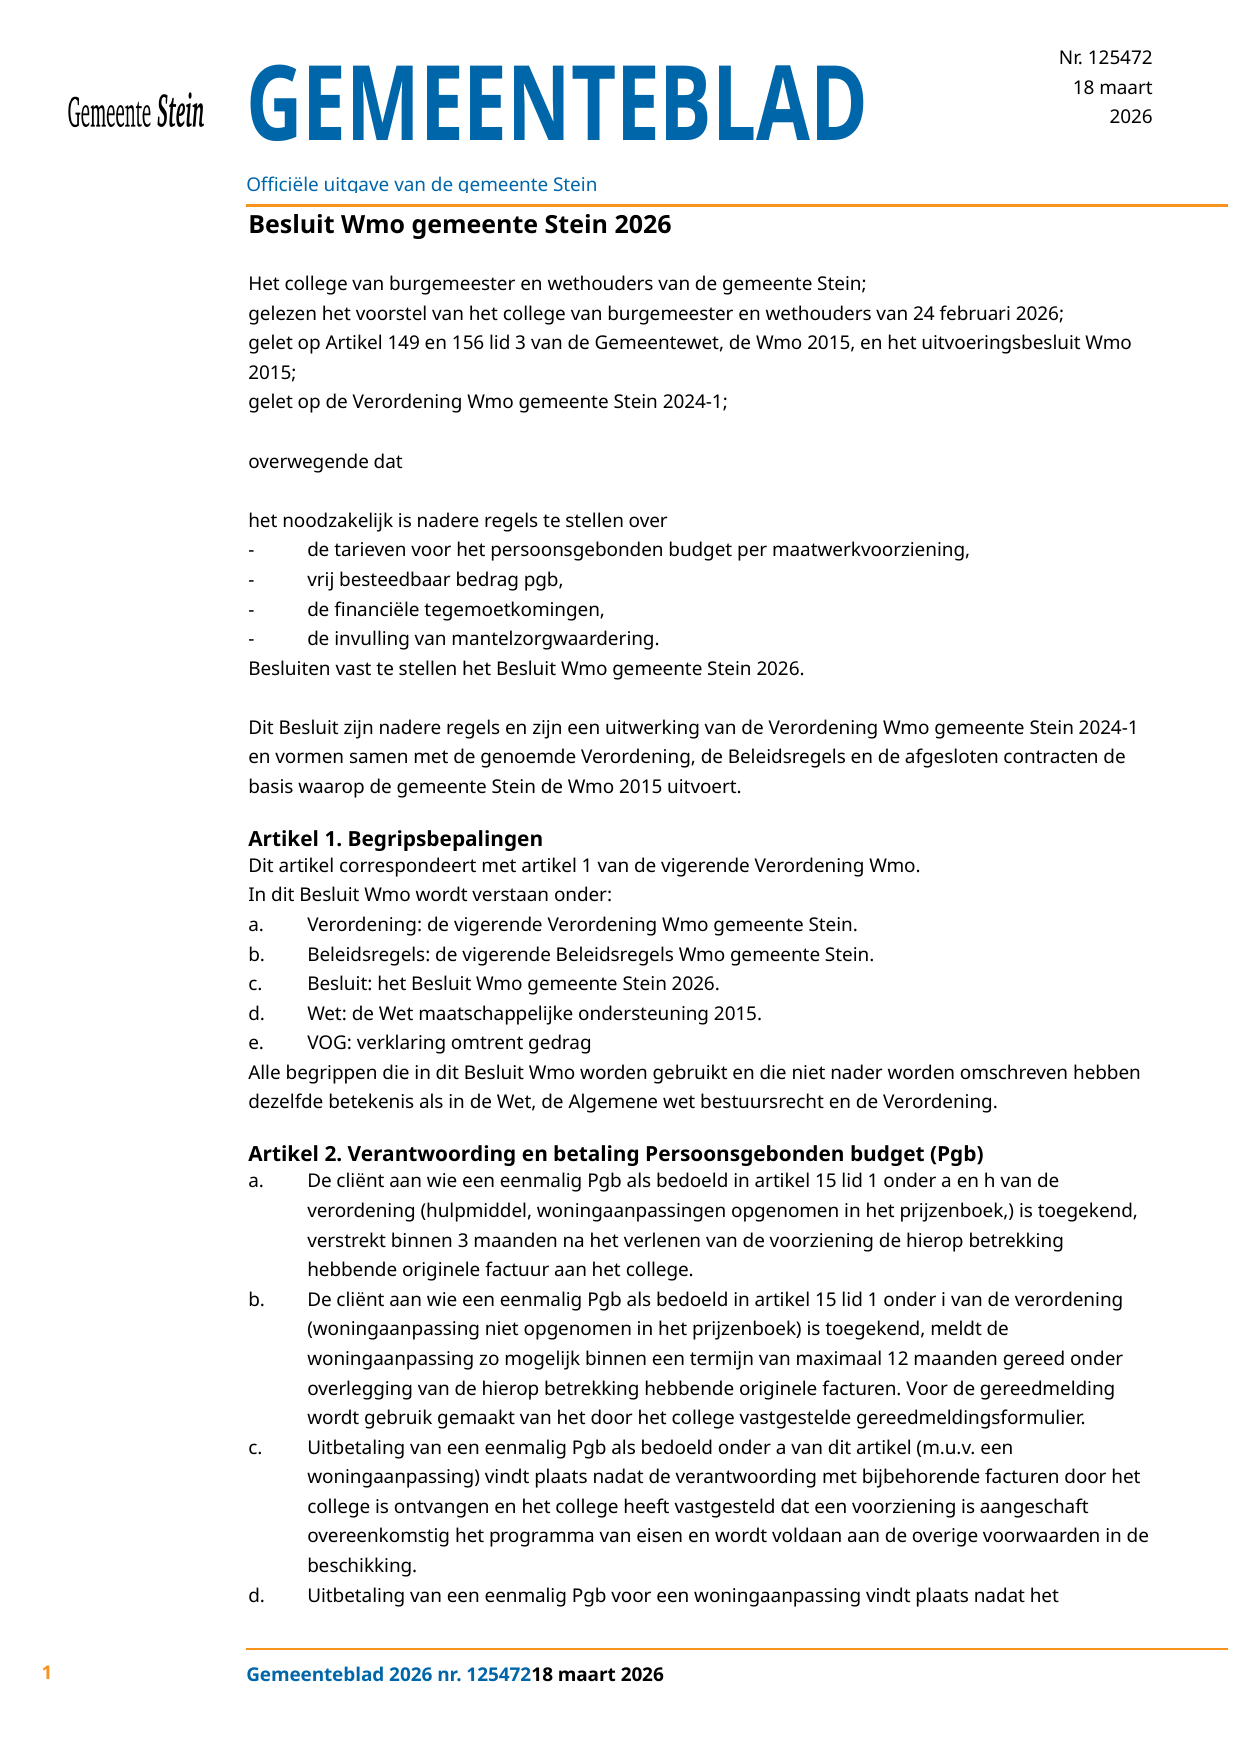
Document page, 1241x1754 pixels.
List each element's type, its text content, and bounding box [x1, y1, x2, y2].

text Dit artikel correspondeert met artikel 1 van de vigerende Verordening Wmo. [248, 852, 1152, 878]
list de invulling van mantelzorgwaardering. [248, 625, 1152, 651]
list de financiële tegemoetkomingen, [248, 596, 1152, 621]
text Besluit Wmo gemeente Stein 2026 [248, 207, 1152, 241]
picture [41, 47, 231, 172]
list VOG: verklaring omtrent gedrag [248, 1029, 1152, 1055]
list Verordening: de vigerende Verordening Wmo gemeente Stein. [248, 911, 1152, 937]
list Uitbetaling van een eenmalig Pgb als bedoeld onder a van dit artikel (m.u.v. een woningaanpassing) vindt plaats nadat de verantwoording met bijbehorende facturen door het college is ontvangen en het college heeft vastgesteld dat een voorziening is aangeschaft overeenkomstig het programma van eisen en wordt voldaan aan de overige voorwaarden in de beschikking. [248, 1434, 1152, 1578]
list De cliënt aan wie een eenmalig Pgb als bedoeld in artikel 15 lid 1 onder a en h van de verordening (hulpmiddel, woningaanpassingen opgenomen in het prijzenboek,) is toegekend, verstrekt binnen 3 maanden na het verlenen van de voorziening de hierop betrekking hebbende originele factuur aan het college. [248, 1168, 1152, 1282]
text Het college van burgemeester en wethouders van de gemeente Stein; [248, 270, 1152, 296]
list vrij besteedbaar bedrag pgb, [248, 566, 1152, 592]
list de tarieven voor het persoonsgebonden budget per maatwerkvoorziening, [248, 537, 1152, 562]
text Alle begrippen die in dit Besluit Wmo worden gebruikt en die niet nader worden omschreven hebben dezelfde betekenis als in de Wet, de Algemene wet bestuursrecht en de Verordening. [248, 1059, 1152, 1114]
list De cliënt aan wie een eenmalig Pgb als bedoeld in artikel 15 lid 1 onder i van de verordening (woningaanpassing niet opgenomen in het prijzenboek) is toegekend, meldt de woningaanpassing zo mogelijk binnen een termijn van maximaal 12 maanden gereed onder overlegging van de hierop betrekking hebbende originele facturen. Voor de gereedmelding wordt gebruik gemaakt van het door het college vastgestelde gereedmeldingsformulier. [248, 1286, 1152, 1430]
text Artikel 2. Verantwoording en betaling Persoonsgebonden budget (Pgb) [248, 1139, 1152, 1168]
text Artikel 1. Begripsbepalingen [248, 824, 1152, 852]
list Besluit: het Besluit Wmo gemeente Stein 2026. [248, 970, 1152, 996]
text het noodzakelijk is nadere regels te stellen over [248, 507, 1152, 533]
text Besluiten vast te stellen het Besluit Wmo gemeente Stein 2026. [248, 655, 1152, 681]
list Wet: de Wet maatschappelijke ondersteuning 2015. [248, 1000, 1152, 1026]
list Uitbetaling van een eenmalig Pgb voor een woningaanpassing vindt plaats nadat het [248, 1582, 1152, 1607]
text overwegende dat [248, 448, 1152, 473]
text gelet op Artikel 149 en 156 lid 3 van de Gemeentewet, de Wmo 2015, en het uitvoeringsbesluit Wmo 2015; [248, 329, 1152, 385]
text gelezen het voorstel van het college van burgemeester en wethouders van 24 februari 2026; [248, 300, 1152, 326]
text In dit Besluit Wmo wordt verstaan onder: [248, 882, 1152, 907]
text gelet op de Verordening Wmo gemeente Stein 2024-1; [248, 389, 1152, 414]
list Beleidsregels: de vigerende Beleidsregels Wmo gemeente Stein. [248, 941, 1152, 967]
text Dit Besluit zijn nadere regels en zijn een uitwerking van de Verordening Wmo gemeente Stein 2024-1 en vormen samen met de genoemde Verordening, de Beleidsregels en de afgesloten contracten de basis waarop de gemeente Stein de Wmo 2015 uitvoert. [248, 714, 1152, 799]
